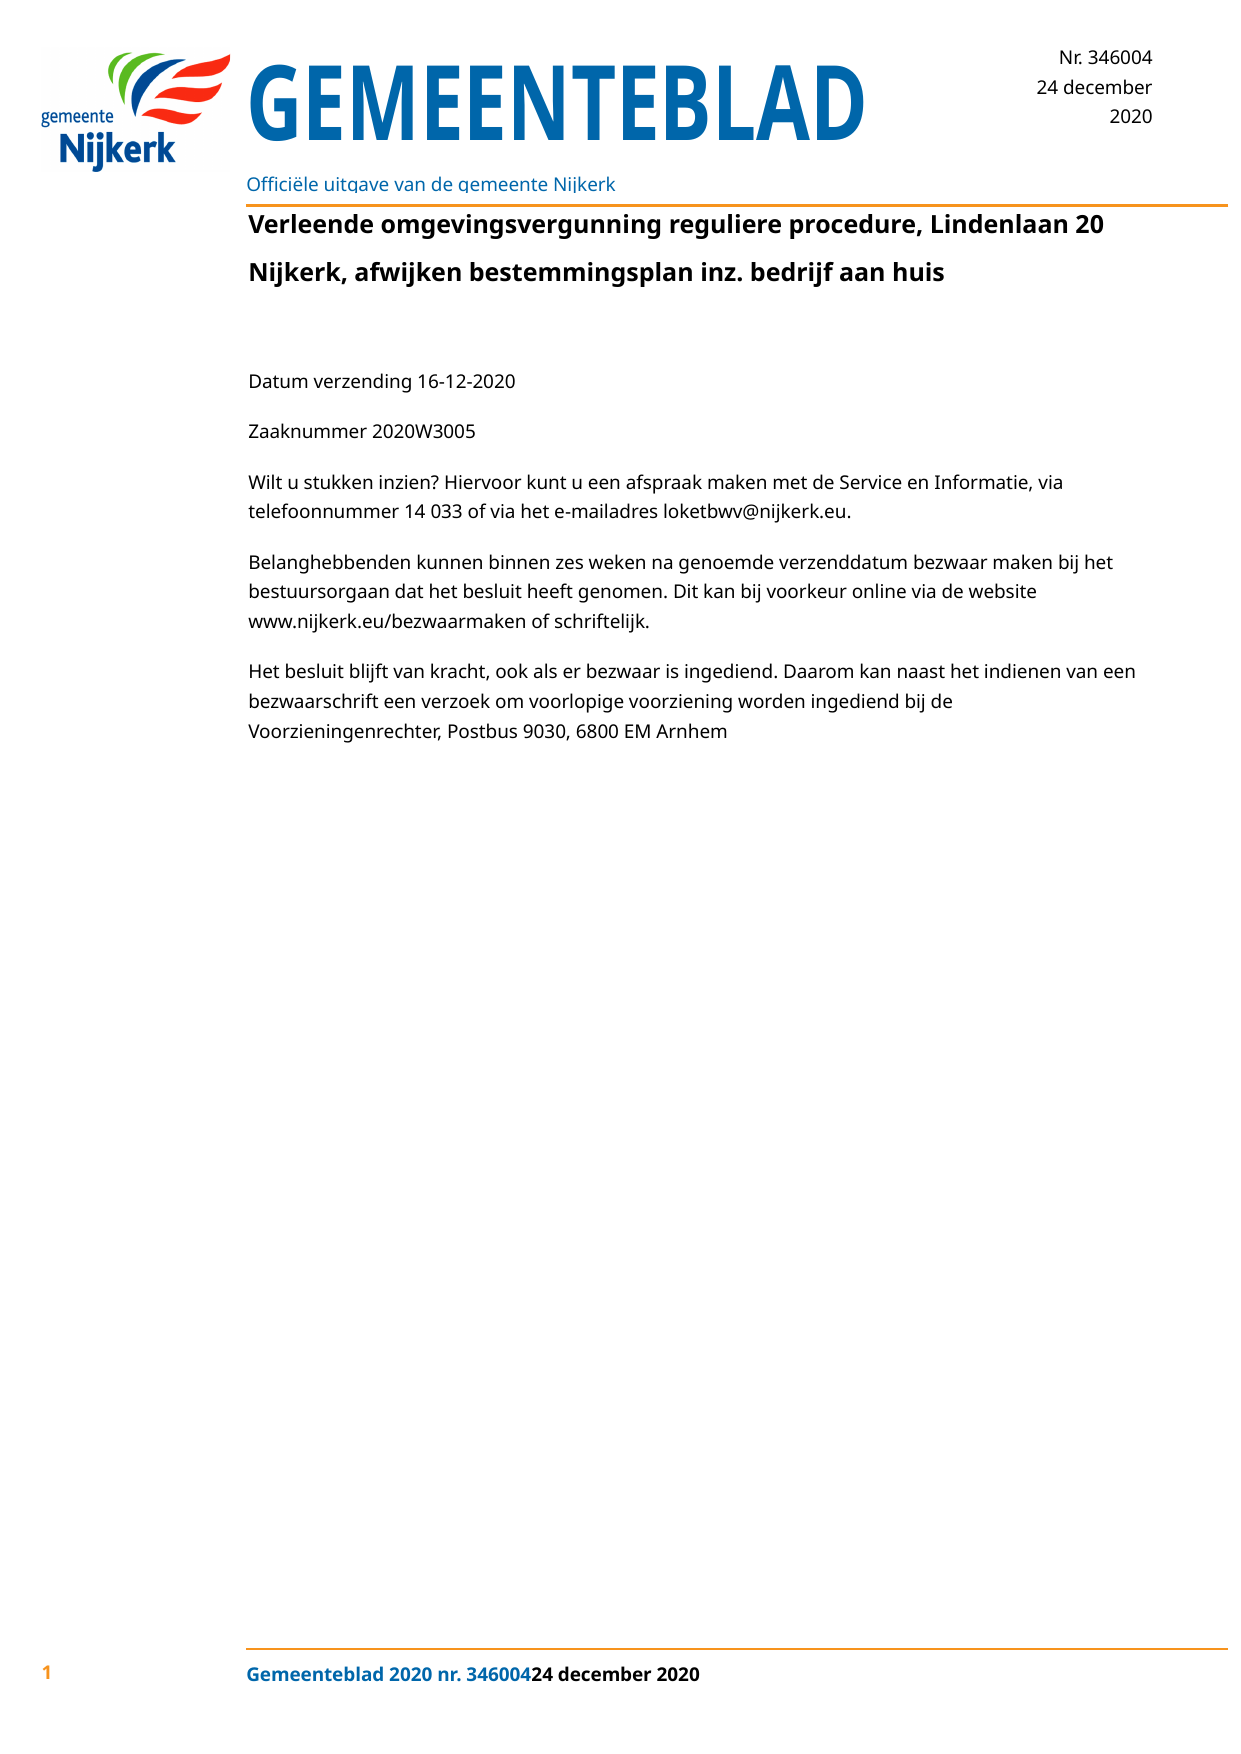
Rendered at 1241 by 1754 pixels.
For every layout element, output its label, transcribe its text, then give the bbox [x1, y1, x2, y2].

text Zaaknummer 2020W3005 [248, 419, 1152, 444]
text Het besluit blijft van kracht, ook als er bezwaar is ingediend. Daarom kan naast het indienen van een bezwaarschrift een verzoek om voorlopige voorziening worden ingediend bij de Voorzieningenrechter, Postbus 9030, 6800 EM Arnhem [248, 659, 1152, 744]
picture [41, 47, 231, 172]
text Belanghebbenden kunnen binnen zes weken na genoemde verzenddatum bezwaar maken bij het bestuursorgaan dat het besluit heeft genomen. Dit kan bij voorkeur online via de website www.nijkerk.eu/bezwaarmaken of schriftelijk. [248, 549, 1152, 634]
text Verleende omgevingsvergunning reguliere procedure, Lindenlaan 20 Nijkerk, afwijken bestemmingsplan inz. bedrijf aan huis [248, 207, 1152, 288]
text Wilt u stukken inzien? Hiervoor kunt u een afspraak maken met de Service en Informatie, via telefoonnummer 14 033 of via het e-mailadres loketbwv@nijkerk.eu. [248, 469, 1152, 524]
text Datum verzending 16-12-2020 [248, 368, 1152, 394]
